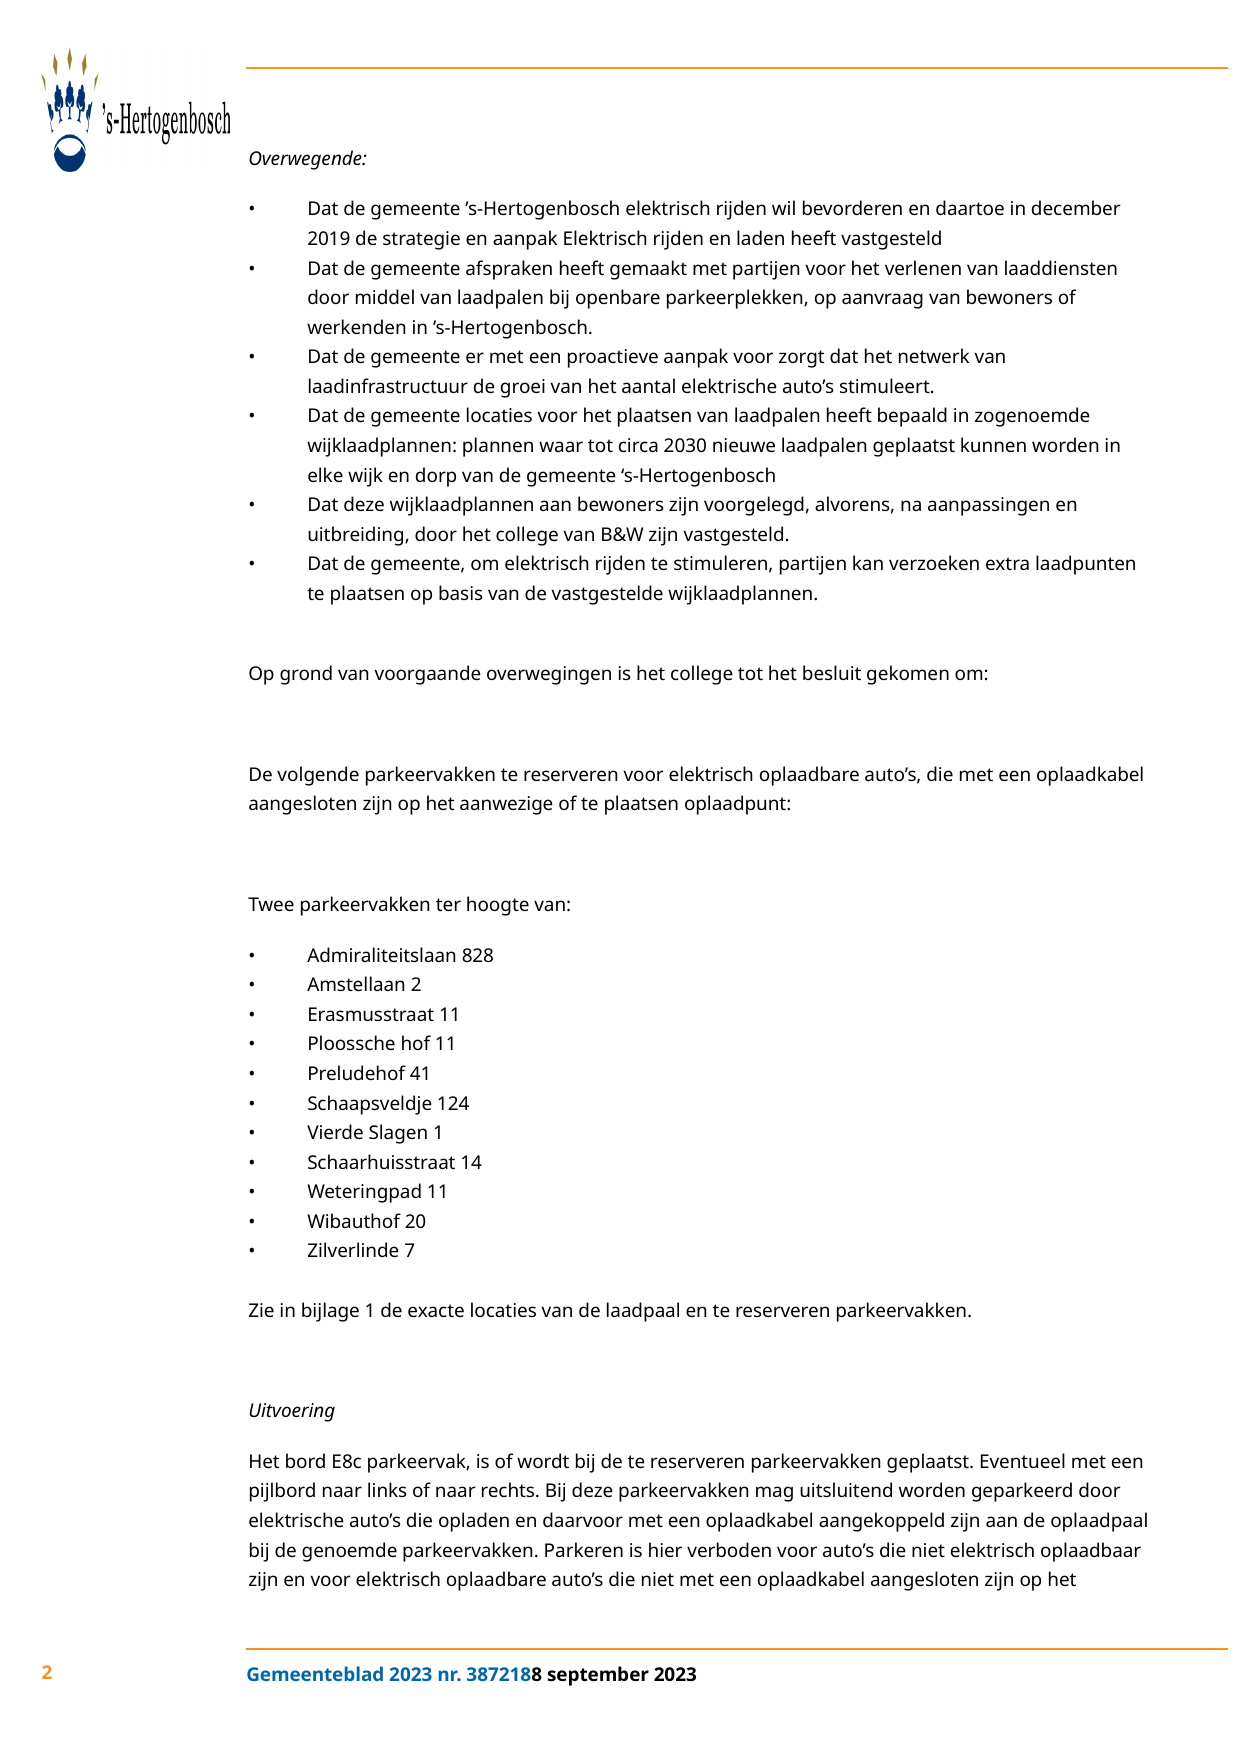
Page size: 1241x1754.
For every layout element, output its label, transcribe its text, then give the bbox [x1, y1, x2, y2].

list Amstellaan 2 [248, 971, 1152, 997]
list Vierde Slagen 1 [248, 1119, 1152, 1145]
text De volgende parkeervakken te reserveren voor elektrisch oplaadbare auto’s, die met een oplaadkabel aangesloten zijn op het aanwezige of te plaatsen oplaadpunt: [248, 761, 1152, 816]
text Overwegende: [248, 145, 1152, 171]
picture [41, 47, 231, 172]
list Dat de gemeente, om elektrisch rijden te stimuleren, partijen kan verzoeken extra laadpunten te plaatsen op basis van de vastgestelde wijklaadplannen. [248, 551, 1152, 606]
list Dat de gemeente locaties voor het plaatsen van laadpalen heeft bepaald in zogenoemde wijklaadplannen: plannen waar tot circa 2030 nieuwe laadpalen geplaatst kunnen worden in elke wijk en dorp van de gemeente ‘s-Hertogenbosch [248, 403, 1152, 488]
list Preludehof 41 [248, 1060, 1152, 1086]
list Admiraliteitslaan 828 [248, 942, 1152, 968]
list Dat de gemeente ’s-Hertogenbosch elektrisch rijden wil bevorderen en daartoe in december 2019 de strategie en aanpak Elektrisch rijden en laden heeft vastgesteld [248, 196, 1152, 251]
list Wibauthof 20 [248, 1208, 1152, 1234]
list Ploossche hof 11 [248, 1031, 1152, 1056]
text Zie in bijlage 1 de exacte locaties van de laadpaal en te reserveren parkeervakken. [248, 1297, 1152, 1323]
list Schaarhuisstraat 14 [248, 1149, 1152, 1175]
list Dat de gemeente er met een proactieve aanpak voor zorgt dat het netwerk van laadinfrastructuur de groei van het aantal elektrische auto’s stimuleert. [248, 343, 1152, 399]
list Dat deze wijklaadplannen aan bewoners zijn voorgelegd, alvorens, na aanpassingen en uitbreiding, door het college van B&W zijn vastgesteld. [248, 491, 1152, 547]
text Het bord E8c parkeervak, is of wordt bij de te reserveren parkeervakken geplaatst. Eventueel met een pijlbord naar links of naar rechts. Bij deze parkeervakken mag uitsluitend worden geparkeerd door elektrische auto’s die opladen en daarvoor met een oplaadkabel aangekoppeld zijn aan de oplaadpaal bij de genoemde parkeervakken. Parkeren is hier verboden voor auto’s die niet elektrisch oplaadbaar zijn en voor elektrisch oplaadbare auto’s die niet met een oplaadkabel aangesloten zijn op het [248, 1448, 1152, 1592]
list Weteringpad 11 [248, 1178, 1152, 1204]
list Dat de gemeente afspraken heeft gemaakt met partijen voor het verlenen van laaddiensten door middel van laadpalen bij openbare parkeerplekken, op aanvraag van bewoners of werkenden in ’s-Hertogenbosch. [248, 255, 1152, 340]
list Schaapsveldje 124 [248, 1090, 1152, 1116]
text Op grond van voorgaande overwegingen is het college tot het besluit gekomen om: [248, 660, 1152, 686]
list Erasmusstraat 11 [248, 1001, 1152, 1027]
text Twee parkeervakken ter hoogte van: [248, 891, 1152, 917]
list Zilverlinde 7 [248, 1238, 1152, 1263]
text Uitvoering [248, 1398, 1152, 1423]
